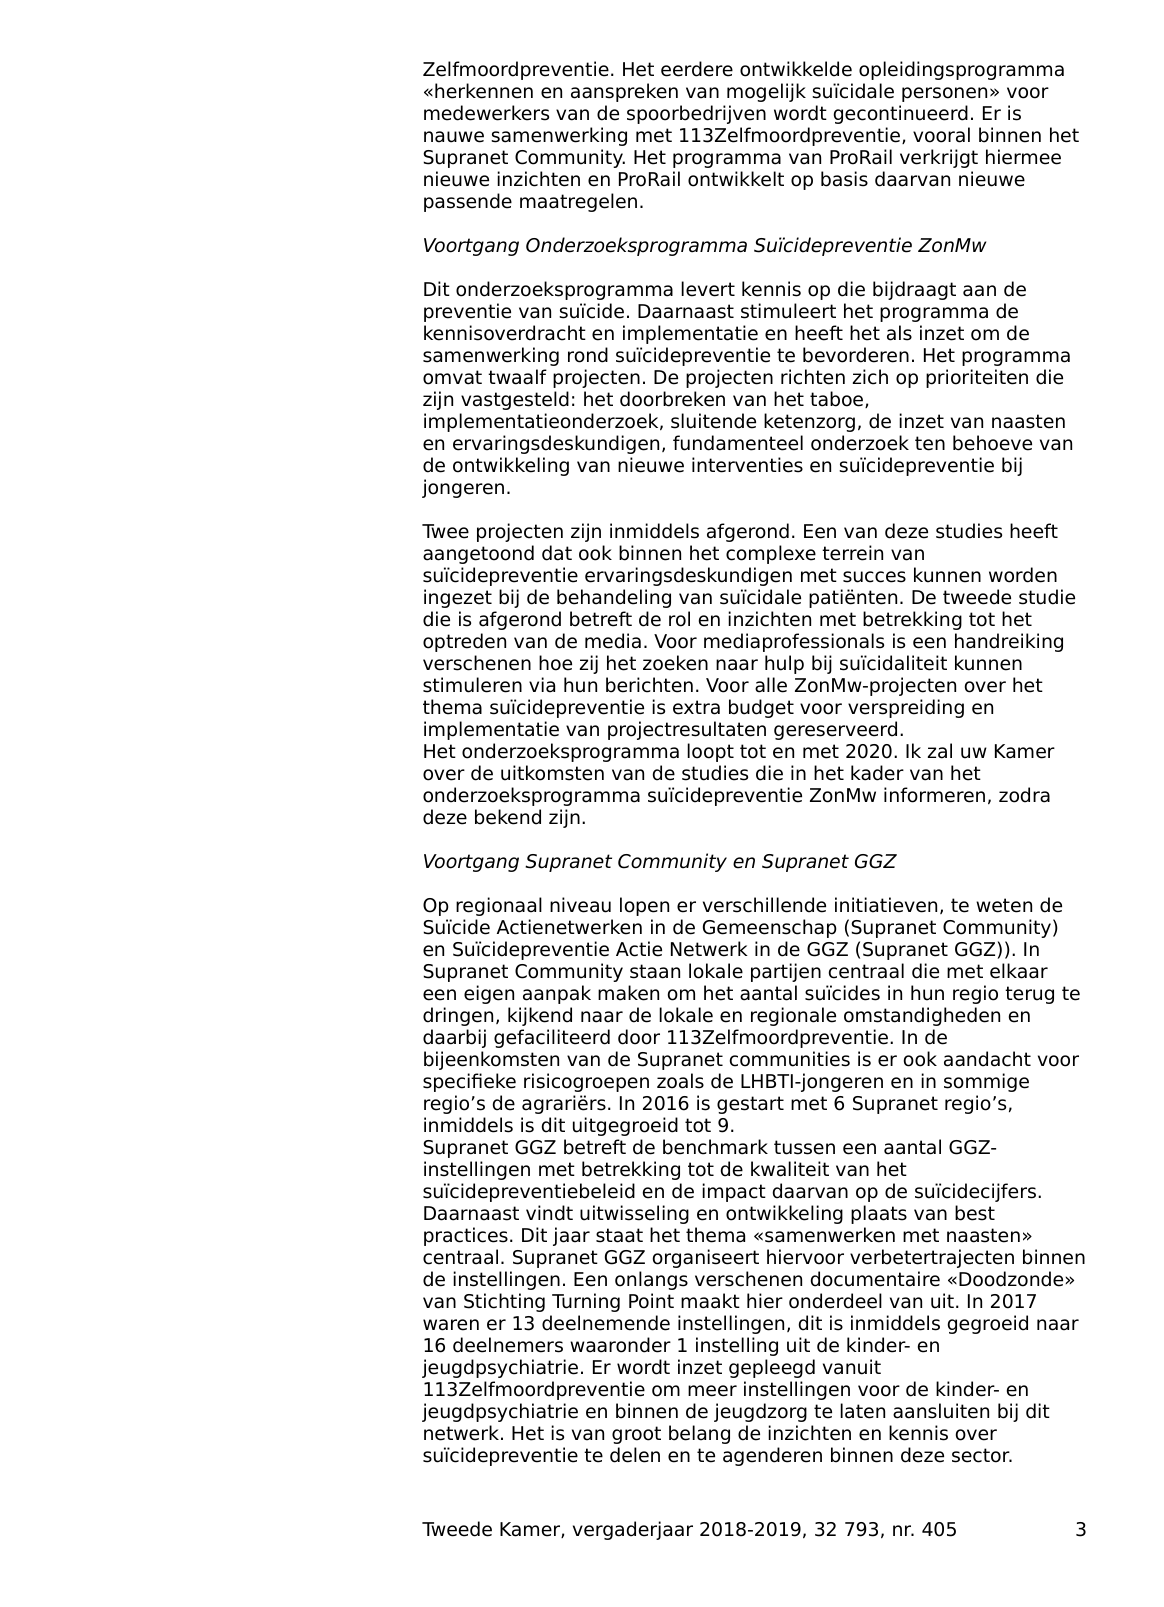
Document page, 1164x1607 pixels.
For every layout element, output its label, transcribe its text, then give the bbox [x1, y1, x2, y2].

text Op regionaal niveau lopen er verschillende initiatieven, te weten de Suïcide Actienetwerken in de Gemeenschap (Supranet Community) en Suïcidepreventie Actie Netwerk in de GGZ (Supranet GGZ)). In Supranet Community staan lokale partijen centraal die met elkaar een eigen aanpak maken om het aantal suïcides in hun regio terug te dringen, kijkend naar de lokale en regionale omstandigheden en daarbij gefaciliteerd door 113Zelfmoordpreventie. In de bijeenkomsten van de Supranet communities is er ook aandacht voor specifieke risicogroepen zoals de LHBTI-jongeren en in sommige regio’s de agrariërs. In 2016 is gestart met 6 Supranet regio’s, inmiddels is dit uitgegroeid tot 9. [422, 895, 1087, 1137]
text Het onderzoeksprogramma loopt tot en met 2020. Ik zal uw Kamer over de uitkomsten van de studies die in het kader van het onderzoeksprogramma suïcidepreventie ZonMw informeren, zodra deze bekend zijn. [422, 741, 1087, 829]
subtitle Voortgang Supranet Community en Supranet GGZ [422, 851, 1087, 873]
text Dit onderzoeksprogramma levert kennis op die bijdraagt aan de preventie van suïcide. Daarnaast stimuleert het programma de kennisoverdracht en implementatie en heeft het als inzet om de samenwerking rond suïcidepreventie te bevorderen. Het programma omvat twaalf projecten. De projecten richten zich op prioriteiten die zijn vastgesteld: het doorbreken van het taboe, implementatieonderzoek, sluitende ketenzorg, de inzet van naasten en ervaringsdeskundigen, fundamenteel onderzoek ten behoeve van de ontwikkeling van nieuwe interventies en suïcidepreventie bij jongeren. [422, 279, 1087, 499]
text Supranet GGZ betreft de benchmark tussen een aantal GGZ-instellingen met betrekking tot de kwaliteit van het suïcidepreventiebeleid en de impact daarvan op de suïcidecijfers. Daarnaast vindt uitwisseling en ontwikkeling plaats van best practices. Dit jaar staat het thema «samenwerken met naasten» centraal. Supranet GGZ organiseert hiervoor verbetertrajecten binnen de instellingen. Een onlangs verschenen documentaire «Doodzonde» van Stichting Turning Point maakt hier onderdeel van uit. In 2017 waren er 13 deelnemende instellingen, dit is inmiddels gegroeid naar 16 deelnemers waaronder 1 instelling uit de kinder- en jeugdpsychiatrie. Er wordt inzet gepleegd vanuit 113Zelfmoordpreventie om meer instellingen voor de kinder- en jeugdpsychiatrie en binnen de jeugdzorg te laten aansluiten bij dit netwerk. Het is van groot belang de inzichten en kennis over suïcidepreventie te delen en te agenderen binnen deze sector. [422, 1137, 1087, 1467]
text Zelfmoordpreventie. Het eerdere ontwikkelde opleidingsprogramma «herkennen en aanspreken van mogelijk suïcidale personen» voor medewerkers van de spoorbedrijven wordt gecontinueerd. Er is nauwe samenwerking met 113Zelfmoordpreventie, vooral binnen het Supranet Community. Het programma van ProRail verkrijgt hiermee nieuwe inzichten en ProRail ontwikkelt op basis daarvan nieuwe passende maatregelen. [422, 59, 1087, 213]
subtitle Voortgang Onderzoeksprogramma Suïcidepreventie ZonMw [422, 235, 1087, 257]
text Twee projecten zijn inmiddels afgerond. Een van deze studies heeft aangetoond dat ook binnen het complexe terrein van suïcidepreventie ervaringsdeskundigen met succes kunnen worden ingezet bij de behandeling van suïcidale patiënten. De tweede studie die is afgerond betreft de rol en inzichten met betrekking tot het optreden van de media. Voor mediaprofessionals is een handreiking verschenen hoe zij het zoeken naar hulp bij suïcidaliteit kunnen stimuleren via hun berichten. Voor alle ZonMw-projecten over het thema suïcidepreventie is extra budget voor verspreiding en implementatie van projectresultaten gereserveerd. [422, 521, 1087, 741]
